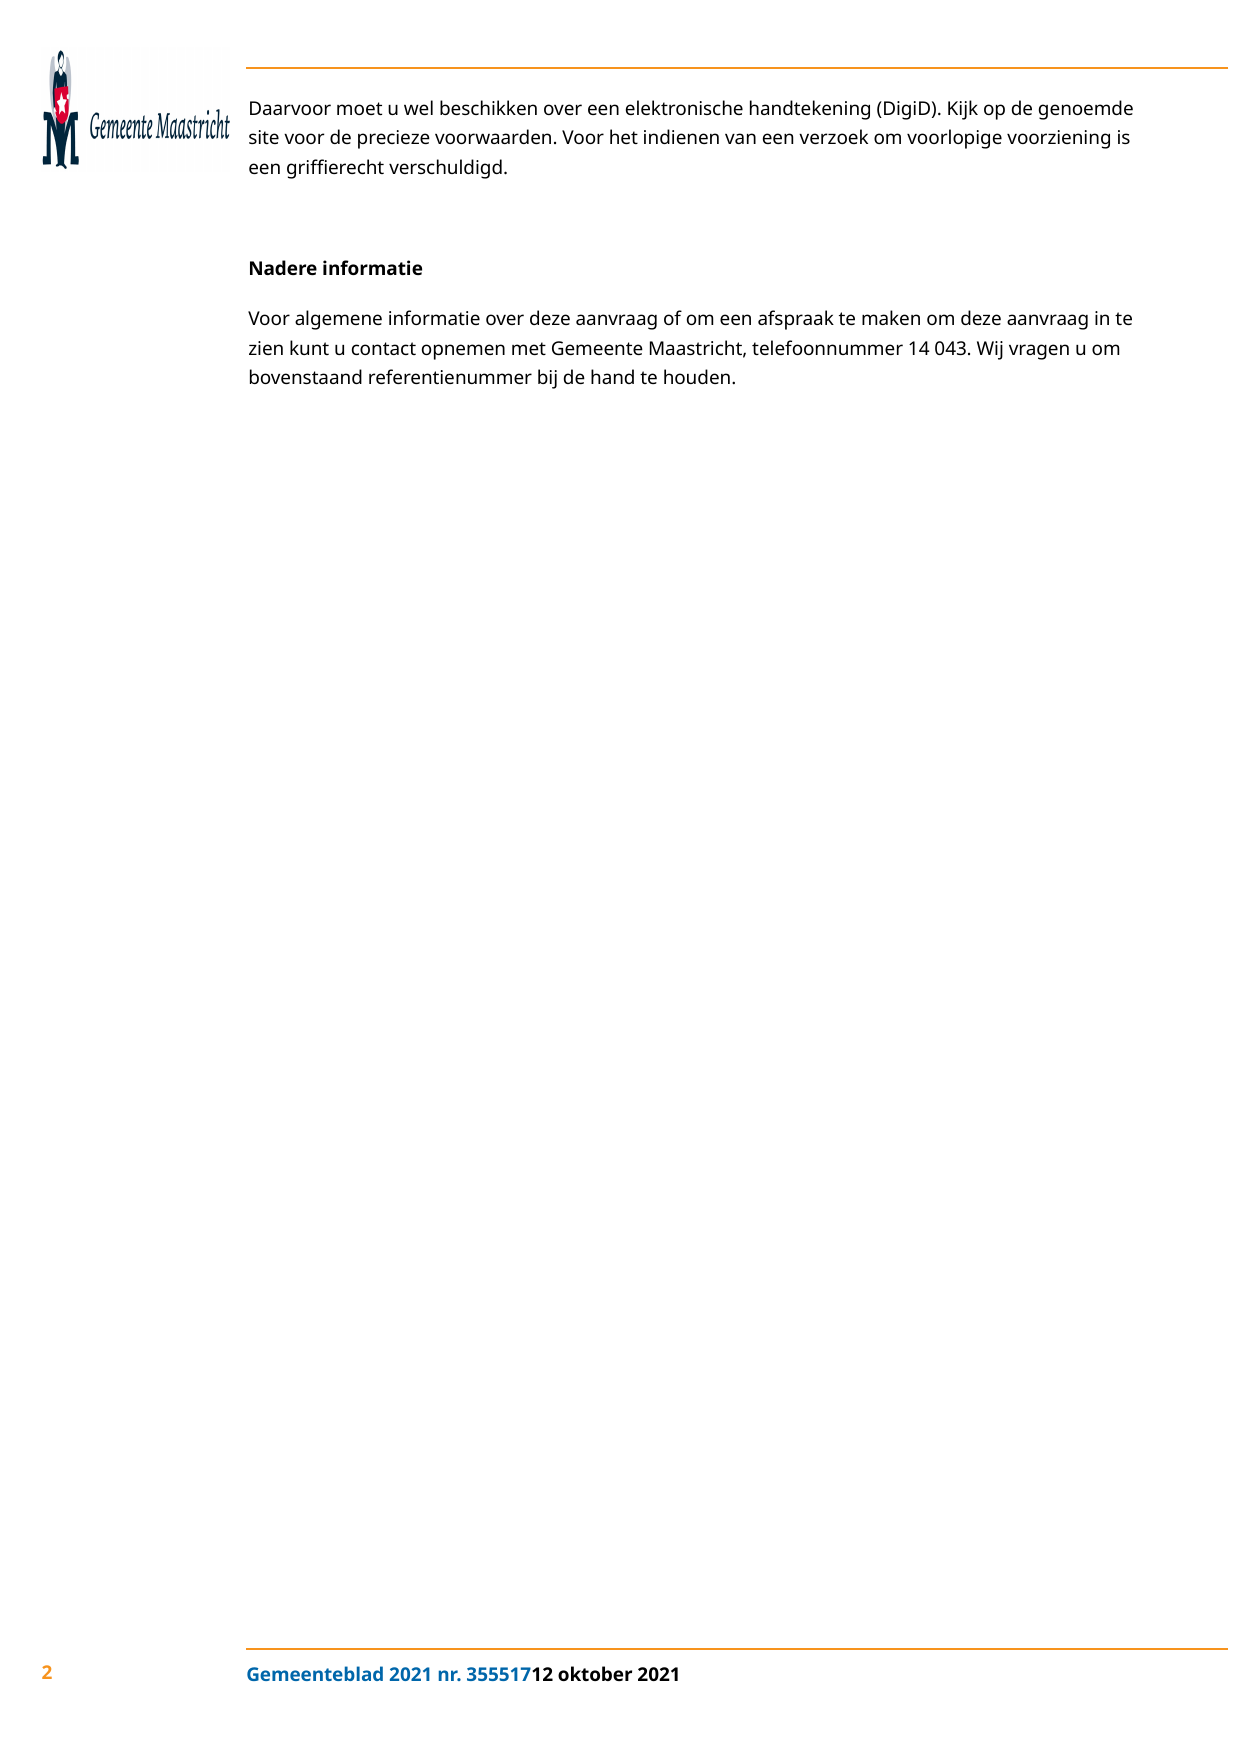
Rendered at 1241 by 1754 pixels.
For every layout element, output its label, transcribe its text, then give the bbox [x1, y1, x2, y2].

text Daarvoor moet u wel beschikken over een elektronische handtekening (DigiD). Kijk op de genoemde site voor de precieze voorwaarden. Voor het indienen van een verzoek om voorlopige voorziening is een griffierecht verschuldigd. [248, 95, 1152, 180]
picture [41, 47, 231, 172]
text Nadere informatie [248, 255, 1152, 281]
text Voor algemene informatie over deze aanvraag of om een afspraak te maken om deze aanvraag in te zien kunt u contact opnemen met Gemeente Maastricht, telefoonnummer 14 043. Wij vragen u om bovenstaand referentienummer bij de hand te houden. [248, 305, 1152, 390]
